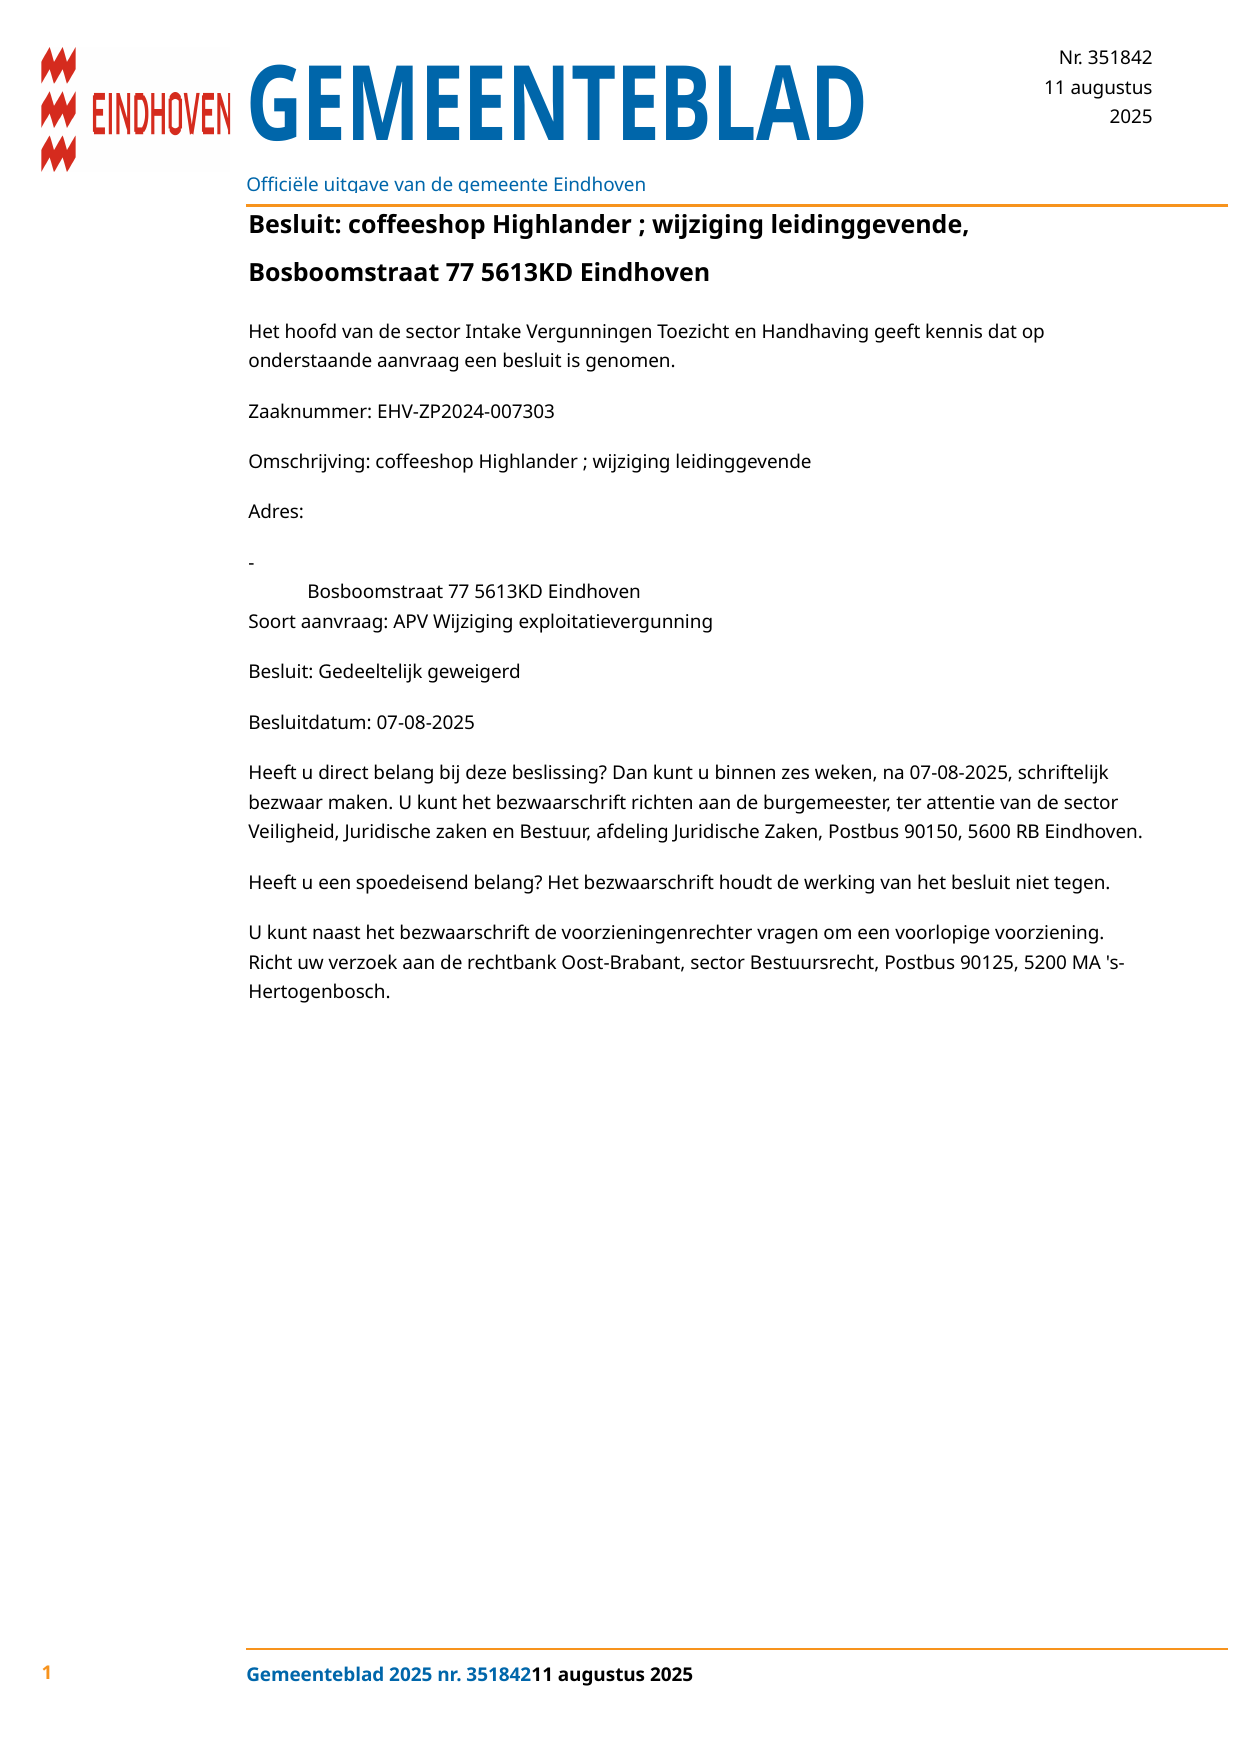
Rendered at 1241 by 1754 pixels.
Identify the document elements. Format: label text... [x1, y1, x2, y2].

text Zaaknummer: EHV-ZP2024-007303 [248, 398, 1152, 424]
text Omschrijving: coffeeshop Highlander ; wijziging leidinggevende [248, 448, 1152, 474]
text U kunt naast het bezwaarschrift de voorzieningenrechter vragen om een voorlopige voorziening. Richt uw verzoek aan de rechtbank Oost-Brabant, sector Bestuursrecht, Postbus 90125, 5200 MA 's-Hertogenbosch. [248, 919, 1152, 1004]
text Besluit: coffeeshop Highlander ; wijziging leidinggevende, Bosboomstraat 77 5613KD Eindhoven [248, 207, 1152, 288]
text Soort aanvraag: APV Wijziging exploitatievergunning [248, 608, 1152, 634]
list Bosboomstraat 77 5613KD Eindhoven [248, 579, 1152, 604]
text Adres: [248, 499, 1152, 524]
text Heeft u een spoedeisend belang? Het bezwaarschrift houdt de werking van het besluit niet tegen. [248, 869, 1152, 895]
text Besluit: Gedeeltelijk geweigerd [248, 659, 1152, 684]
text Besluitdatum: 07-08-2025 [248, 709, 1152, 735]
picture [41, 47, 231, 172]
text Het hoofd van de sector Intake Vergunningen Toezicht en Handhaving geeft kennis dat op onderstaande aanvraag een besluit is genomen. [248, 318, 1152, 373]
text Heeft u direct belang bij deze beslissing? Dan kunt u binnen zes weken, na 07-08-2025, schriftelijk bezwaar maken. U kunt het bezwaarschrift richten aan de burgemeester, ter attentie van de sector Veiligheid, Juridische zaken en Bestuur, afdeling Juridische Zaken, Postbus 90150, 5600 RB Eindhoven. [248, 759, 1152, 844]
